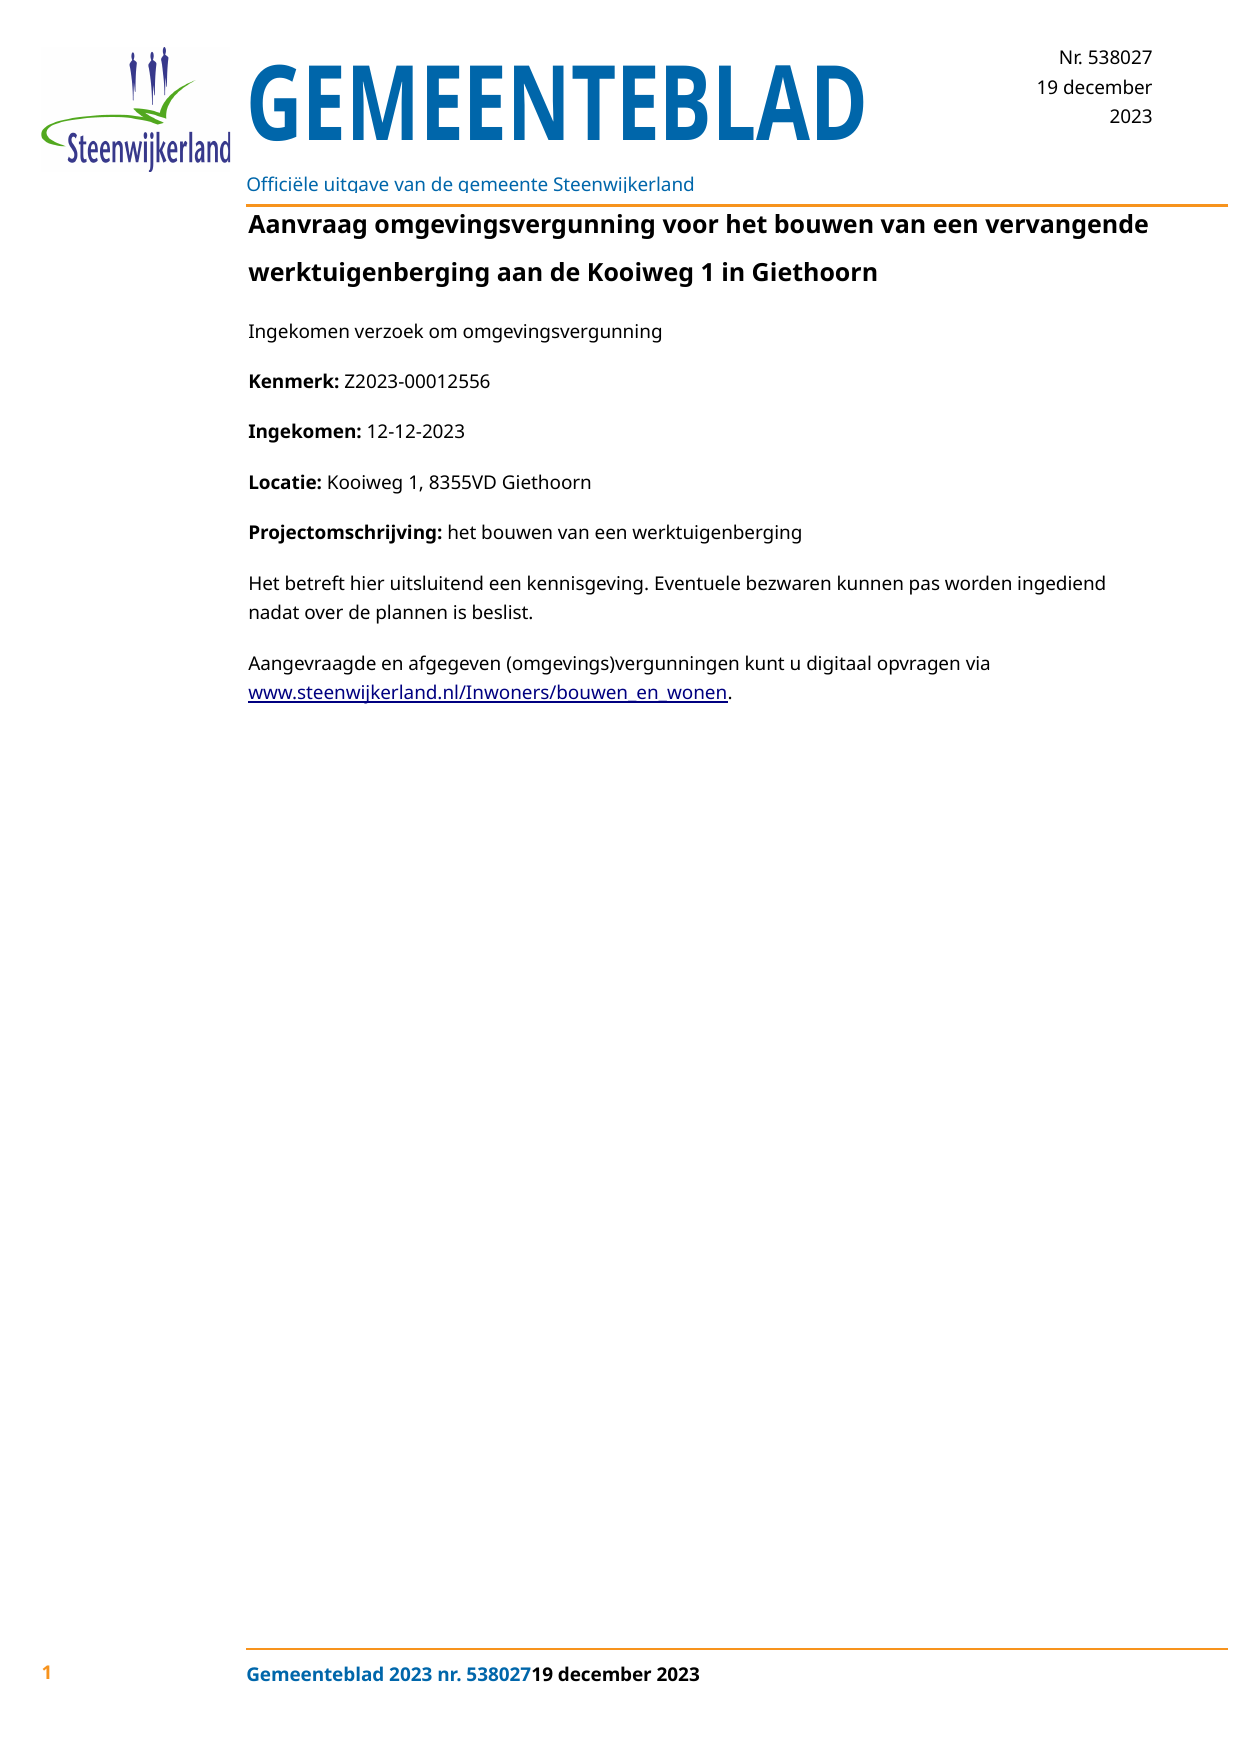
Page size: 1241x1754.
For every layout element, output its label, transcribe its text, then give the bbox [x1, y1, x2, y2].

text Kenmerk: Z2023-00012556 [248, 368, 1152, 394]
text Locatie: Kooiweg 1, 8355VD Giethoorn [248, 469, 1152, 495]
text Aanvraag omgevingsvergunning voor het bouwen van een vervangende werktuigenberging aan de Kooiweg 1 in Giethoorn [248, 207, 1152, 288]
text Ingekomen: 12-12-2023 [248, 419, 1152, 444]
text Projectomschrijving: het bouwen van een werktuigenberging [248, 519, 1152, 545]
picture [41, 47, 231, 172]
text Aangevraagde en afgegeven (omgevings)vergunningen kunt u digitaal opvragen via www.steenwijkerland.nl/Inwoners/bouwen_en_wonen. [248, 650, 1152, 705]
text Het betreft hier uitsluitend een kennisgeving. Eventuele bezwaren kunnen pas worden ingediend nadat over de plannen is beslist. [248, 570, 1152, 625]
text Ingekomen verzoek om omgevingsvergunning [248, 318, 1152, 344]
